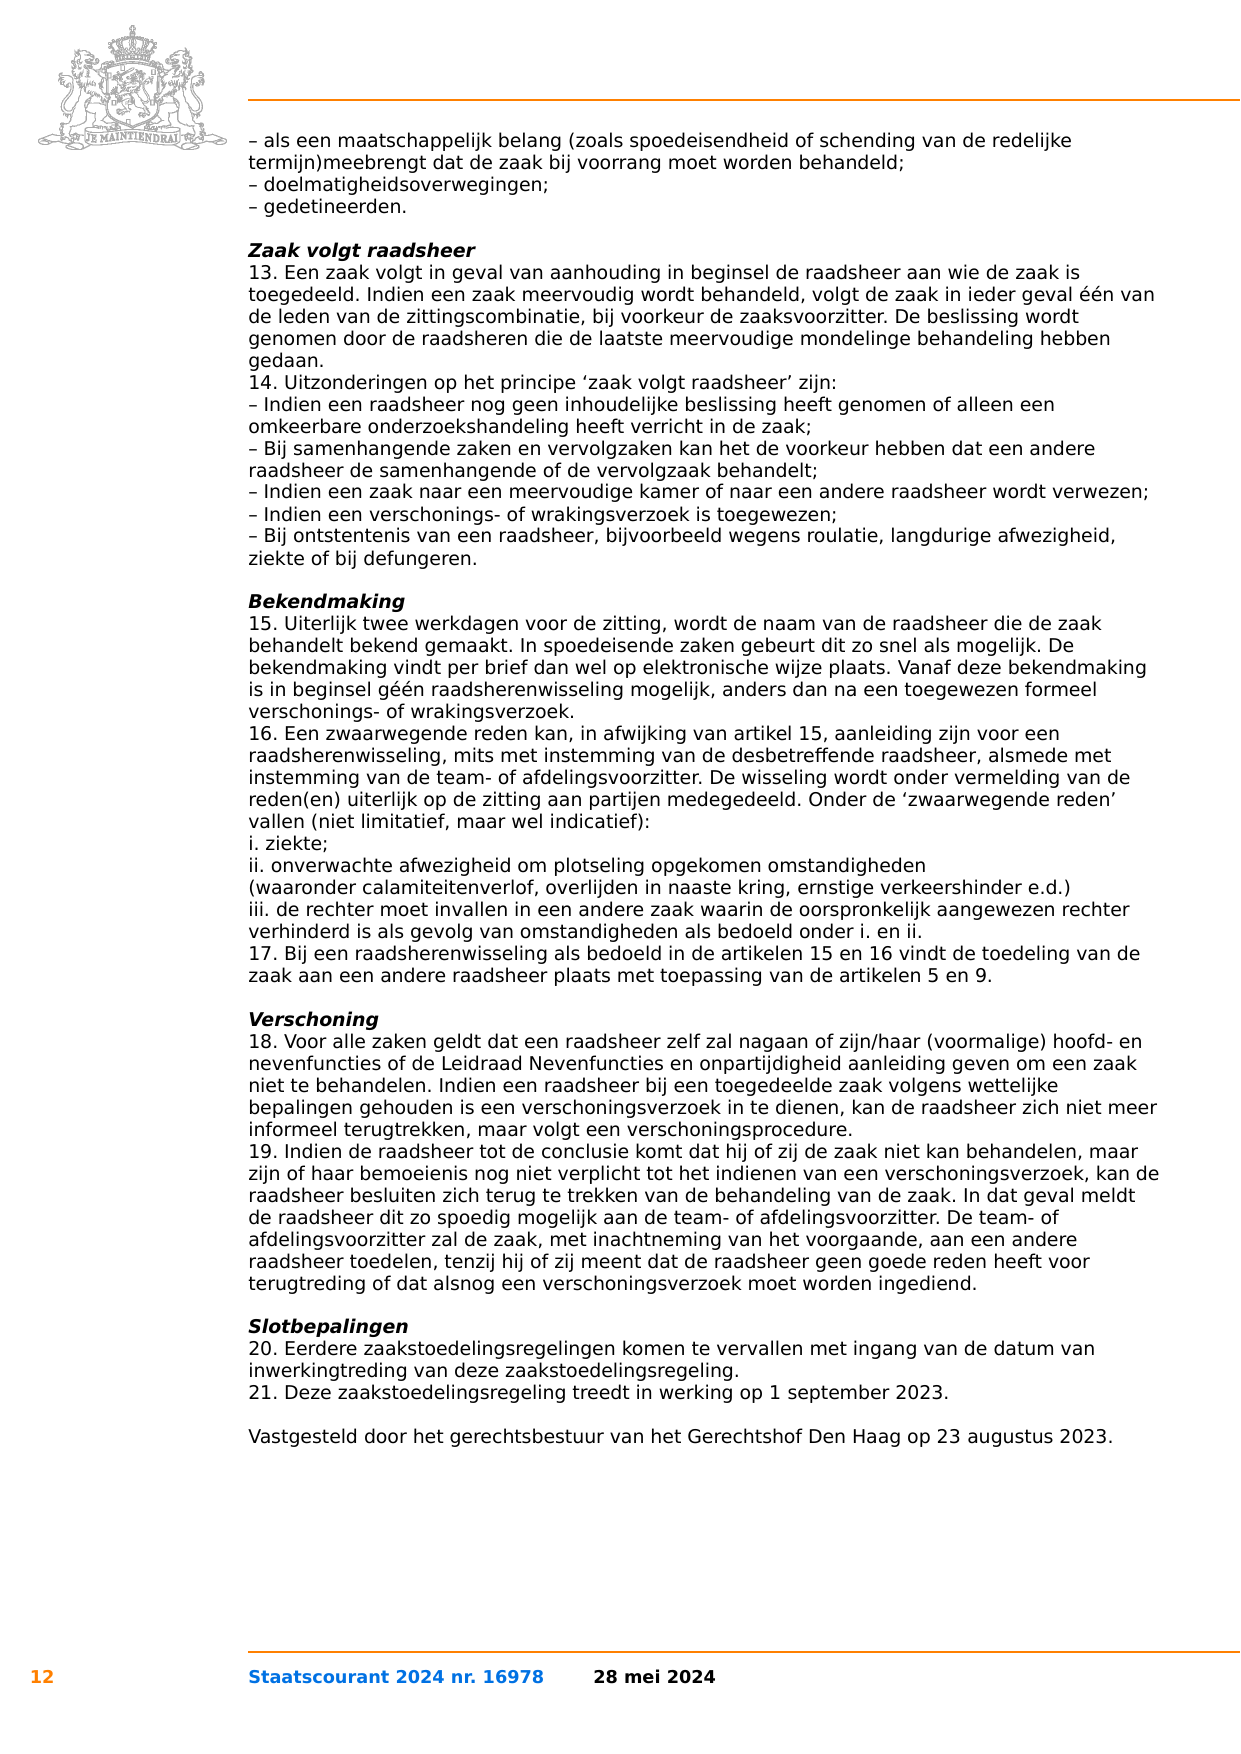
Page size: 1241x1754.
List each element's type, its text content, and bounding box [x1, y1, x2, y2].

text 13. Een zaak volgt in geval van aanhouding in beginsel de raadsheer aan wie de zaak is toegedeeld. Indien een zaak meervoudig wordt behandeld, volgt de zaak in ieder geval één van de leden van de zittingscombinatie, bij voorkeur de zaaksvoorzitter. De beslissing wordt genomen door de raadsheren die de laatste meervoudige mondelinge behandeling hebben gedaan. [248, 262, 1163, 372]
picture [38, 25, 227, 150]
text i. ziekte; [248, 833, 1163, 855]
text – als een maatschappelijk belang (zoals spoedeisendheid of schending van de redelijke termijn)meebrengt dat de zaak bij voorrang moet worden behandeld; [248, 130, 1163, 174]
text iii. de rechter moet invallen in een andere zaak waarin de oorspronkelijk aangewezen rechter verhinderd is als gevolg van omstandigheden als bedoeld onder i. en ii. [248, 899, 1163, 943]
subtitle Slotbepalingen [248, 1316, 1163, 1338]
subtitle Bekendmaking [248, 591, 1163, 613]
text – doelmatigheidsoverwegingen; [248, 174, 1163, 196]
text 18. Voor alle zaken geldt dat een raadsheer zelf zal nagaan of zijn/haar (voormalige) hoofd- en nevenfuncties of de Leidraad Nevenfuncties en onpartijdigheid aanleiding geven om een zaak niet te behandelen. Indien een raadsheer bij een toegedeelde zaak volgens wettelijke bepalingen gehouden is een verschoningsverzoek in te dienen, kan de raadsheer zich niet meer informeel terugtrekken, maar volgt een verschoningsprocedure. [248, 1031, 1163, 1141]
text – gedetineerden. [248, 196, 1163, 218]
text 14. Uitzonderingen op het principe ‘zaak volgt raadsheer’ zijn: [248, 372, 1163, 393]
text (waaronder calamiteitenverlof, overlijden in naaste kring, ernstige verkeershinder e.d.) [248, 877, 1163, 899]
text 20. Eerdere zaakstoedelingsregelingen komen te vervallen met ingang van de datum van inwerkingtreding van deze zaakstoedelingsregeling. [248, 1338, 1163, 1382]
subtitle Zaak volgt raadsheer [248, 240, 1163, 262]
text – Indien een raadsheer nog geen inhoudelijke beslissing heeft genomen of alleen een omkeerbare onderzoekshandeling heeft verricht in de zaak; [248, 393, 1163, 437]
text – Indien een verschonings- of wrakingsverzoek is toegewezen; [248, 503, 1163, 525]
text – Indien een zaak naar een meervoudige kamer of naar een andere raadsheer wordt verwezen; [248, 481, 1163, 503]
subtitle Verschoning [248, 1009, 1163, 1031]
text 19. Indien de raadsheer tot de conclusie komt dat hij of zij de zaak niet kan behandelen, maar zijn of haar bemoeienis nog niet verplicht tot het indienen van een verschoningsverzoek, kan de raadsheer besluiten zich terug te trekken van de behandeling van de zaak. In dat geval meldt de raadsheer dit zo spoedig mogelijk aan de team- of afdelingsvoorzitter. De team- of afdelingsvoorzitter zal de zaak, met inachtneming van het voorgaande, aan een andere raadsheer toedelen, tenzij hij of zij meent dat de raadsheer geen goede reden heeft voor terugtreding of dat alsnog een verschoningsverzoek moet worden ingediend. [248, 1141, 1163, 1294]
text Vastgesteld door het gerechtsbestuur van het Gerechtshof Den Haag op 23 augustus 2023. [248, 1426, 1163, 1448]
text – Bij samenhangende zaken en vervolgzaken kan het de voorkeur hebben dat een andere raadsheer de samenhangende of de vervolgzaak behandelt; [248, 437, 1163, 481]
text – Bij ontstentenis van een raadsheer, bijvoorbeeld wegens roulatie, langdurige afwezigheid, ziekte of bij defungeren. [248, 525, 1163, 569]
text 16. Een zwaarwegende reden kan, in afwijking van artikel 15, aanleiding zijn voor een raadsherenwisseling, mits met instemming van de desbetreffende raadsheer, alsmede met instemming van de team- of afdelingsvoorzitter. De wisseling wordt onder vermelding van de reden(en) uiterlijk op de zitting aan partijen medegedeeld. Onder de ‘zwaarwegende reden’ vallen (niet limitatief, maar wel indicatief): [248, 723, 1163, 833]
text ii. onverwachte afwezigheid om plotseling opgekomen omstandigheden [248, 855, 1163, 877]
text 21. Deze zaakstoedelingsregeling treedt in werking op 1 september 2023. [248, 1382, 1163, 1404]
text 17. Bij een raadsherenwisseling als bedoeld in de artikelen 15 en 16 vindt de toedeling van de zaak aan een andere raadsheer plaats met toepassing van de artikelen 5 en 9. [248, 943, 1163, 987]
text 15. Uiterlijk twee werkdagen voor de zitting, wordt de naam van de raadsheer die de zaak behandelt bekend gemaakt. In spoedeisende zaken gebeurt dit zo snel als mogelijk. De bekendmaking vindt per brief dan wel op elektronische wijze plaats. Vanaf deze bekendmaking is in beginsel géén raadsherenwisseling mogelijk, anders dan na een toegewezen formeel verschonings- of wrakingsverzoek. [248, 613, 1163, 723]
